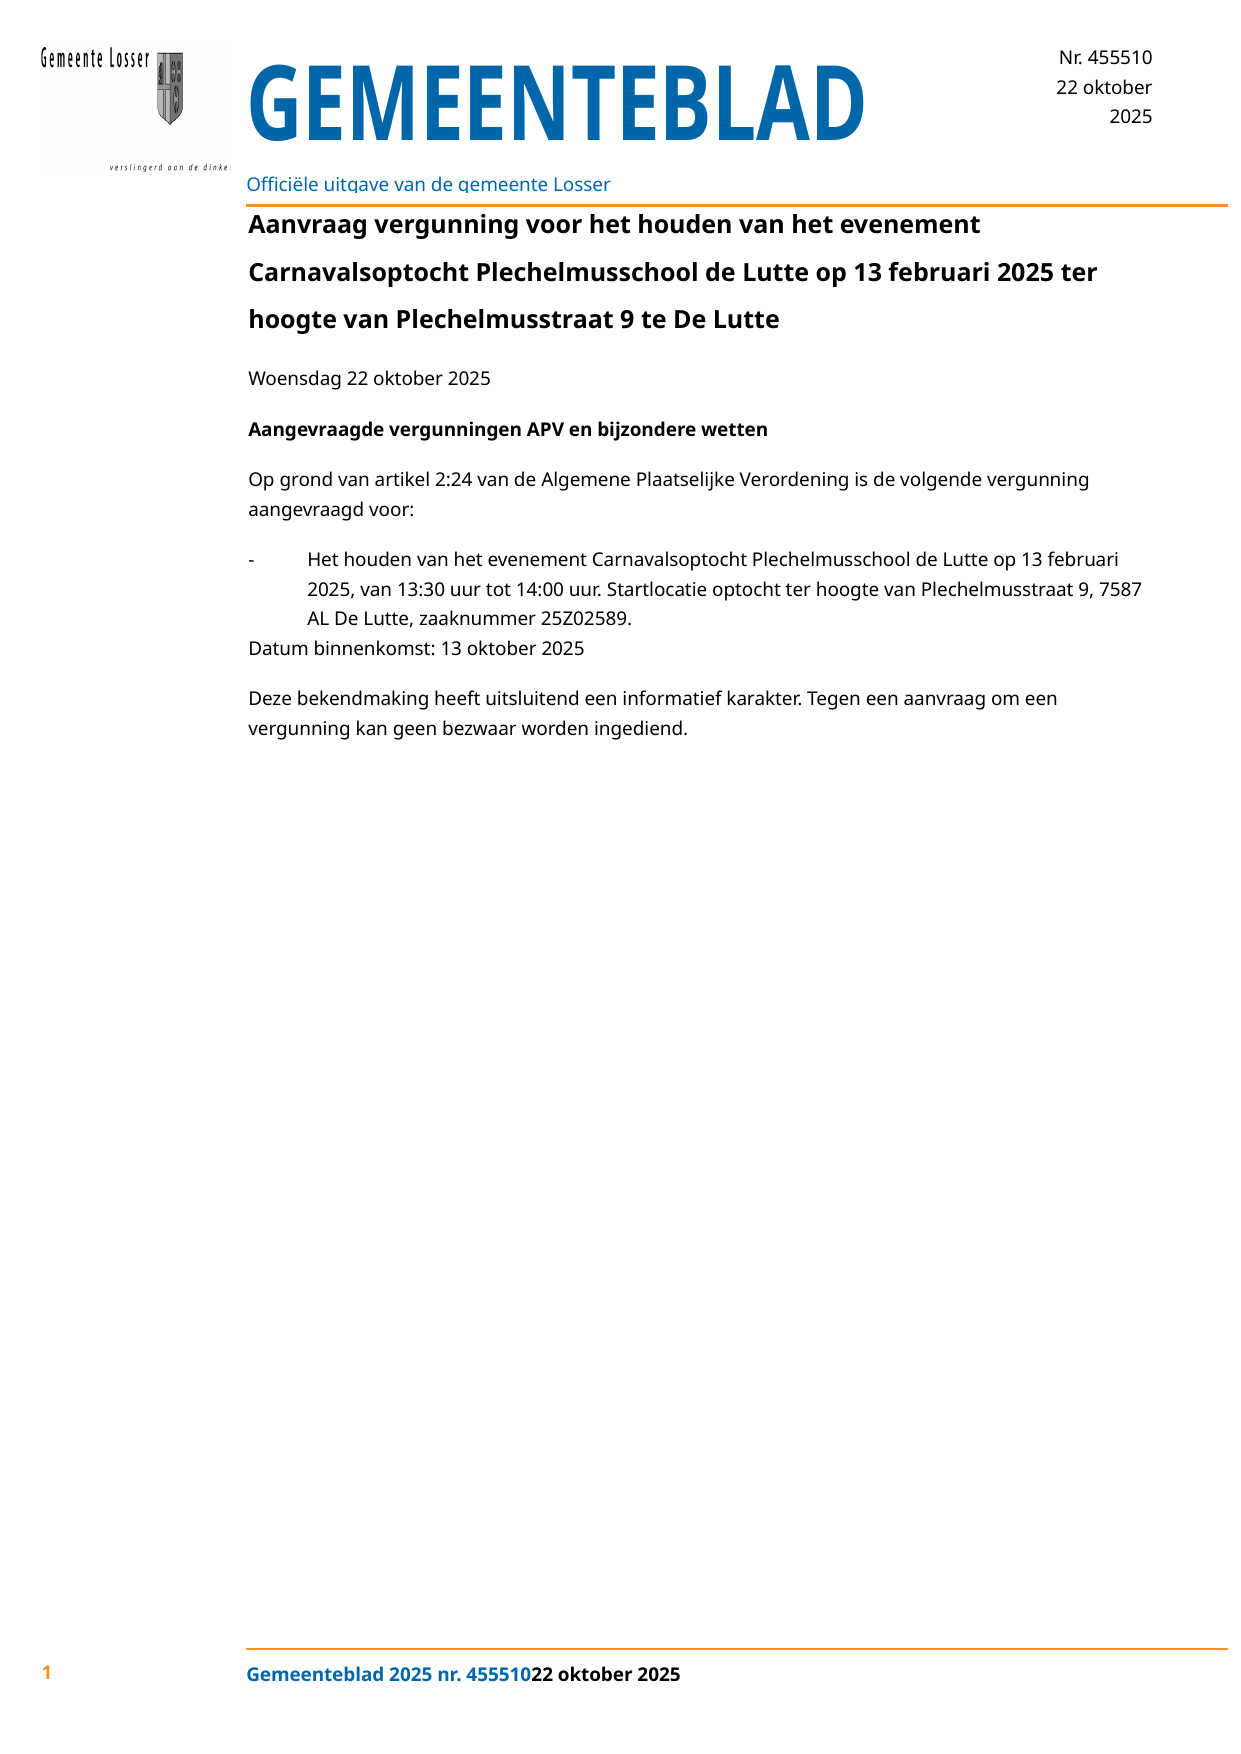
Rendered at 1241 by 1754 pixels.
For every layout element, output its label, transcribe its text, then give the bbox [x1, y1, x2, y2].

text Aangevraagde vergunningen APV en bijzondere wetten [248, 416, 1152, 442]
text Op grond van artikel 2:24 van de Algemene Plaatselijke Verordening is de volgende vergunning aangevraagd voor: [248, 466, 1152, 522]
list Het houden van het evenement Carnavalsoptocht Plechelmusschool de Lutte op 13 februari 2025, van 13:30 uur tot 14:00 uur. Startlocatie optocht ter hoogte van Plechelmusstraat 9, 7587 AL De Lutte, zaaknummer 25Z02589. [248, 546, 1152, 631]
text Deze bekendmaking heeft uitsluitend een informatief karakter. Tegen een aanvraag om een vergunning kan geen bezwaar worden ingediend. [248, 686, 1152, 741]
text Woensdag 22 oktober 2025 [248, 366, 1152, 391]
text Datum binnenkomst: 13 oktober 2025 [248, 635, 1152, 661]
text Aanvraag vergunning voor het houden van het evenement Carnavalsoptocht Plechelmusschool de Lutte op 13 februari 2025 ter hoogte van Plechelmusstraat 9 te De Lutte [248, 207, 1152, 336]
picture [41, 47, 231, 172]
